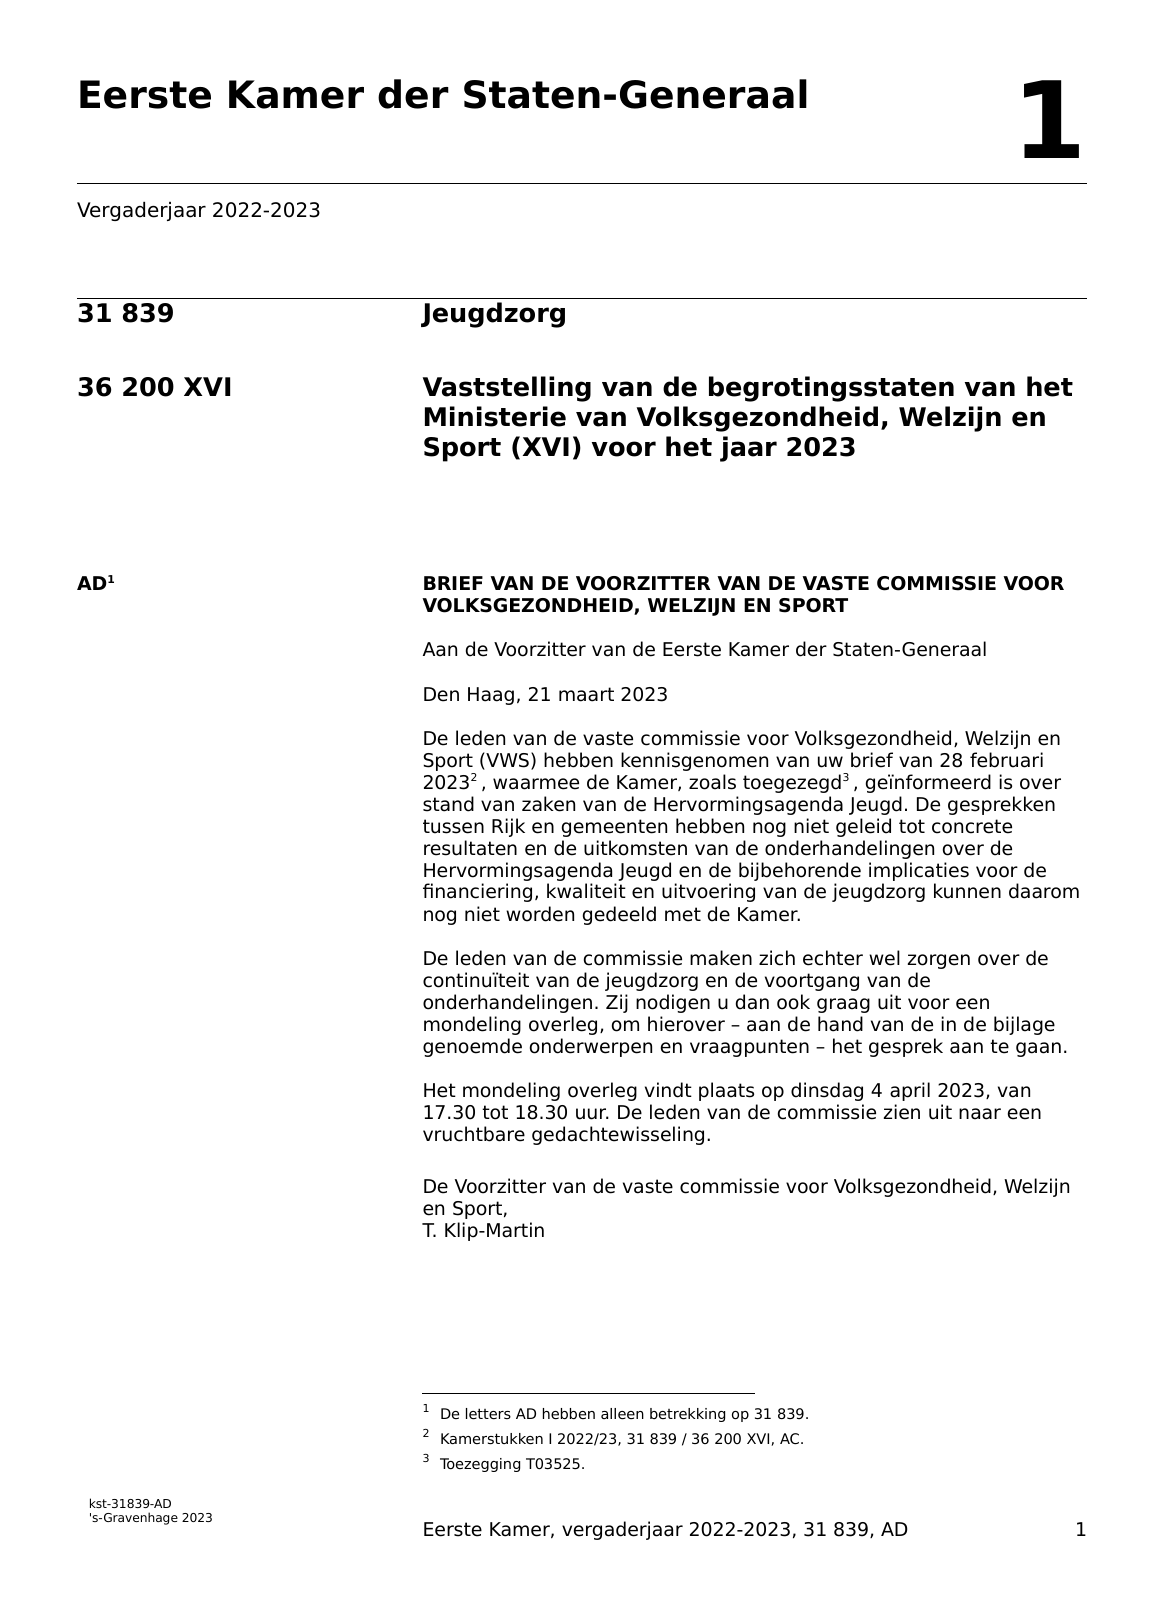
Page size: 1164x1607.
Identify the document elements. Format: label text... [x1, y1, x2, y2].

text De letters AD hebben alleen betrekking op 31 839. [422, 1402, 1087, 1424]
text De leden van de vaste commissie voor Volksgezondheid, Welzijn en Sport (VWS) hebben kennisgenomen van uw brief van 28 februari 2023, waarmee de Kamer, zoals toegezegd, geïnformeerd is over stand van zaken van de Hervormingsagenda Jeugd. De gesprekken tussen Rijk en gemeenten hebben nog niet geleid tot concrete resultaten en de uitkomsten van de onderhandelingen over de Hervormingsagenda Jeugd en de bijbehorende implicaties voor de financiering, kwaliteit en uitvoering van de jeugdzorg kunnen daarom nog niet worden gedeeld met de Kamer. [422, 728, 1087, 925]
table_header 1 [886, 59, 1087, 183]
table_header Eerste Kamer der Staten-Generaal [77, 59, 886, 183]
subtitle 36 200 XVI Vaststelling van de begrotingsstaten van het Ministerie van Volksgezondheid, Welzijn en Sport (XVI) voor het jaar 2023 [77, 373, 1087, 462]
text Kamerstukken I 2022/23, 31 839 / 36 200 XVI, AC. [422, 1427, 1087, 1449]
text De leden van de commissie maken zich echter wel zorgen over de continuïteit van de jeugdzorg en de voortgang van de onderhandelingen. Zij nodigen u dan ook graag uit voor een mondeling overleg, om hierover – aan de hand van de in de bijlage genoemde onderwerpen en vraagpunten – het gesprek aan te gaan. [422, 948, 1087, 1057]
text Toezegging T03525. [422, 1452, 1087, 1474]
text Aan de Voorzitter van de Eerste Kamer der Staten-Generaal [422, 639, 1087, 661]
text kst-31839-AD [88, 1497, 323, 1511]
subtitle AD BRIEF VAN DE VOORZITTER VAN DE VASTE COMMISSIE VOOR VOLKSGEZONDHEID, WELZIJN EN SPORT [77, 573, 1087, 617]
text Het mondeling overleg vindt plaats op dinsdag 4 april 2023, van 17.30 tot 18.30 uur. De leden van de commissie zien uit naar een vruchtbare gedachtewisseling. [422, 1080, 1087, 1146]
text Den Haag, 21 maart 2023 [422, 683, 1087, 705]
text De Voorzitter van de vaste commissie voor Volksgezondheid, Welzijn en Sport, T. Klip-Martin [422, 1176, 1087, 1242]
subtitle 31 839 Jeugdzorg [77, 299, 1087, 329]
text 's-Gravenhage 2023 [88, 1511, 323, 1525]
table_cell Vergaderjaar 2022-2023 [77, 184, 1087, 298]
